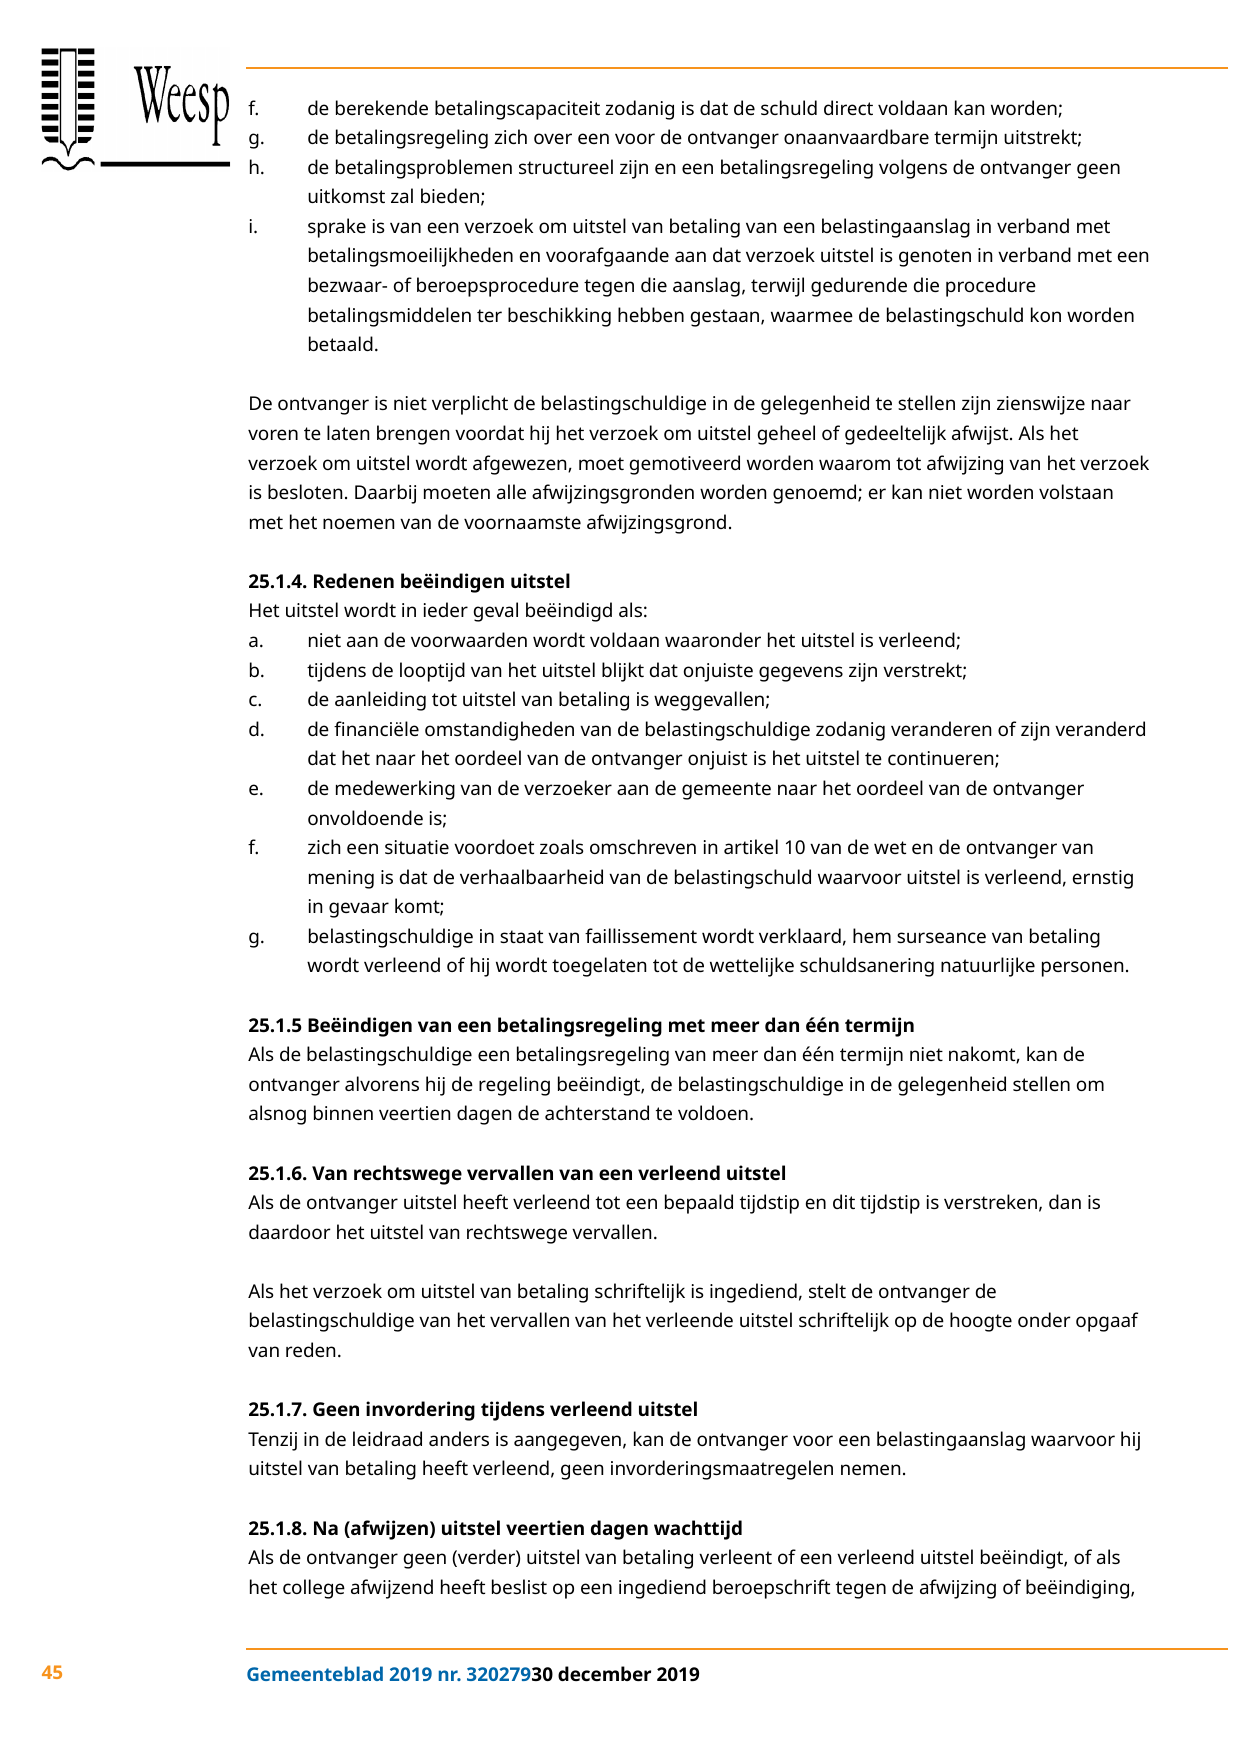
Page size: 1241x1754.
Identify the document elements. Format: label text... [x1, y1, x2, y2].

list de berekende betalingscapaciteit zodanig is dat de schuld direct voldaan kan worden; [248, 95, 1152, 121]
picture [41, 47, 231, 172]
text Als de ontvanger geen (verder) uitstel van betaling verleent of een verleend uitstel beëindigt, of als het college afwijzend heeft beslist op een ingediend beroepschrift tegen de afwijzing of beëindiging, [248, 1544, 1152, 1600]
list niet aan de voorwaarden wordt voldaan waaronder het uitstel is verleend; [248, 627, 1152, 653]
list de aanleiding tot uitstel van betaling is weggevallen; [248, 686, 1152, 712]
list belastingschuldige in staat van faillissement wordt verklaard, hem surseance van betaling wordt verleend of hij wordt toegelaten tot de wettelijke schuldsanering natuurlijke personen. [248, 923, 1152, 978]
list de medewerking van de verzoeker aan de gemeente naar het oordeel van de ontvanger onvoldoende is; [248, 775, 1152, 831]
text 25.1.8. Na (afwijzen) uitstel veertien dagen wachttijd [248, 1515, 1152, 1541]
list de betalingsproblemen structureel zijn en een betalingsregeling volgens de ontvanger geen uitkomst zal bieden; [248, 154, 1152, 209]
text 25.1.6. Van rechtswege vervallen van een verleend uitstel [248, 1160, 1152, 1186]
text Als de ontvanger uitstel heeft verleend tot een bepaald tijdstip en dit tijdstip is verstreken, dan is daardoor het uitstel van rechtswege vervallen. [248, 1189, 1152, 1245]
list de betalingsregeling zich over een voor de ontvanger onaanvaardbare termijn uitstrekt; [248, 124, 1152, 150]
list zich een situatie voordoet zoals omschreven in artikel 10 van de wet en de ontvanger van mening is dat de verhaalbaarheid van de belastingschuld waarvoor uitstel is verleend, ernstig in gevaar komt; [248, 834, 1152, 919]
text Het uitstel wordt in ieder geval beëindigd als: [248, 598, 1152, 623]
text De ontvanger is niet verplicht de belastingschuldige in de gelegenheid te stellen zijn zienswijze naar voren te laten brengen voordat hij het verzoek om uitstel geheel of gedeeltelijk afwijst. Als het verzoek om uitstel wordt afgewezen, moet gemotiveerd worden waarom tot afwijzing van het verzoek is besloten. Daarbij moeten alle afwijzingsgronden worden genoemd; er kan niet worden volstaan met het noemen van de voornaamste afwijzingsgrond. [248, 391, 1152, 535]
text 25.1.5 Beëindigen van een betalingsregeling met meer dan één termijn [248, 1012, 1152, 1038]
list tijdens de looptijd van het uitstel blijkt dat onjuiste gegevens zijn verstrekt; [248, 657, 1152, 683]
text 25.1.7. Geen invordering tijdens verleend uitstel [248, 1396, 1152, 1422]
list de financiële omstandigheden van de belastingschuldige zodanig veranderen of zijn veranderd dat het naar het oordeel van de ontvanger onjuist is het uitstel te continueren; [248, 716, 1152, 771]
text Tenzij in de leidraad anders is aangegeven, kan de ontvanger voor een belastingaanslag waarvoor hij uitstel van betaling heeft verleend, geen invorderingsmaatregelen nemen. [248, 1426, 1152, 1481]
text Als de belastingschuldige een betalingsregeling van meer dan één termijn niet nakomt, kan de ontvanger alvorens hij de regeling beëindigt, de belastingschuldige in de gelegenheid stellen om alsnog binnen veertien dagen de achterstand te voldoen. [248, 1041, 1152, 1126]
text 25.1.4. Redenen beëindigen uitstel [248, 568, 1152, 594]
text Als het verzoek om uitstel van betaling schriftelijk is ingediend, stelt de ontvanger de belastingschuldige van het vervallen van het verleende uitstel schriftelijk op de hoogte onder opgaaf van reden. [248, 1278, 1152, 1363]
list sprake is van een verzoek om uitstel van betaling van een belastingaanslag in verband met betalingsmoeilijkheden en voorafgaande aan dat verzoek uitstel is genoten in verband met een bezwaar- of beroepsprocedure tegen die aanslag, terwijl gedurende die procedure betalingsmiddelen ter beschikking hebben gestaan, waarmee de belastingschuld kon worden betaald. [248, 213, 1152, 357]
